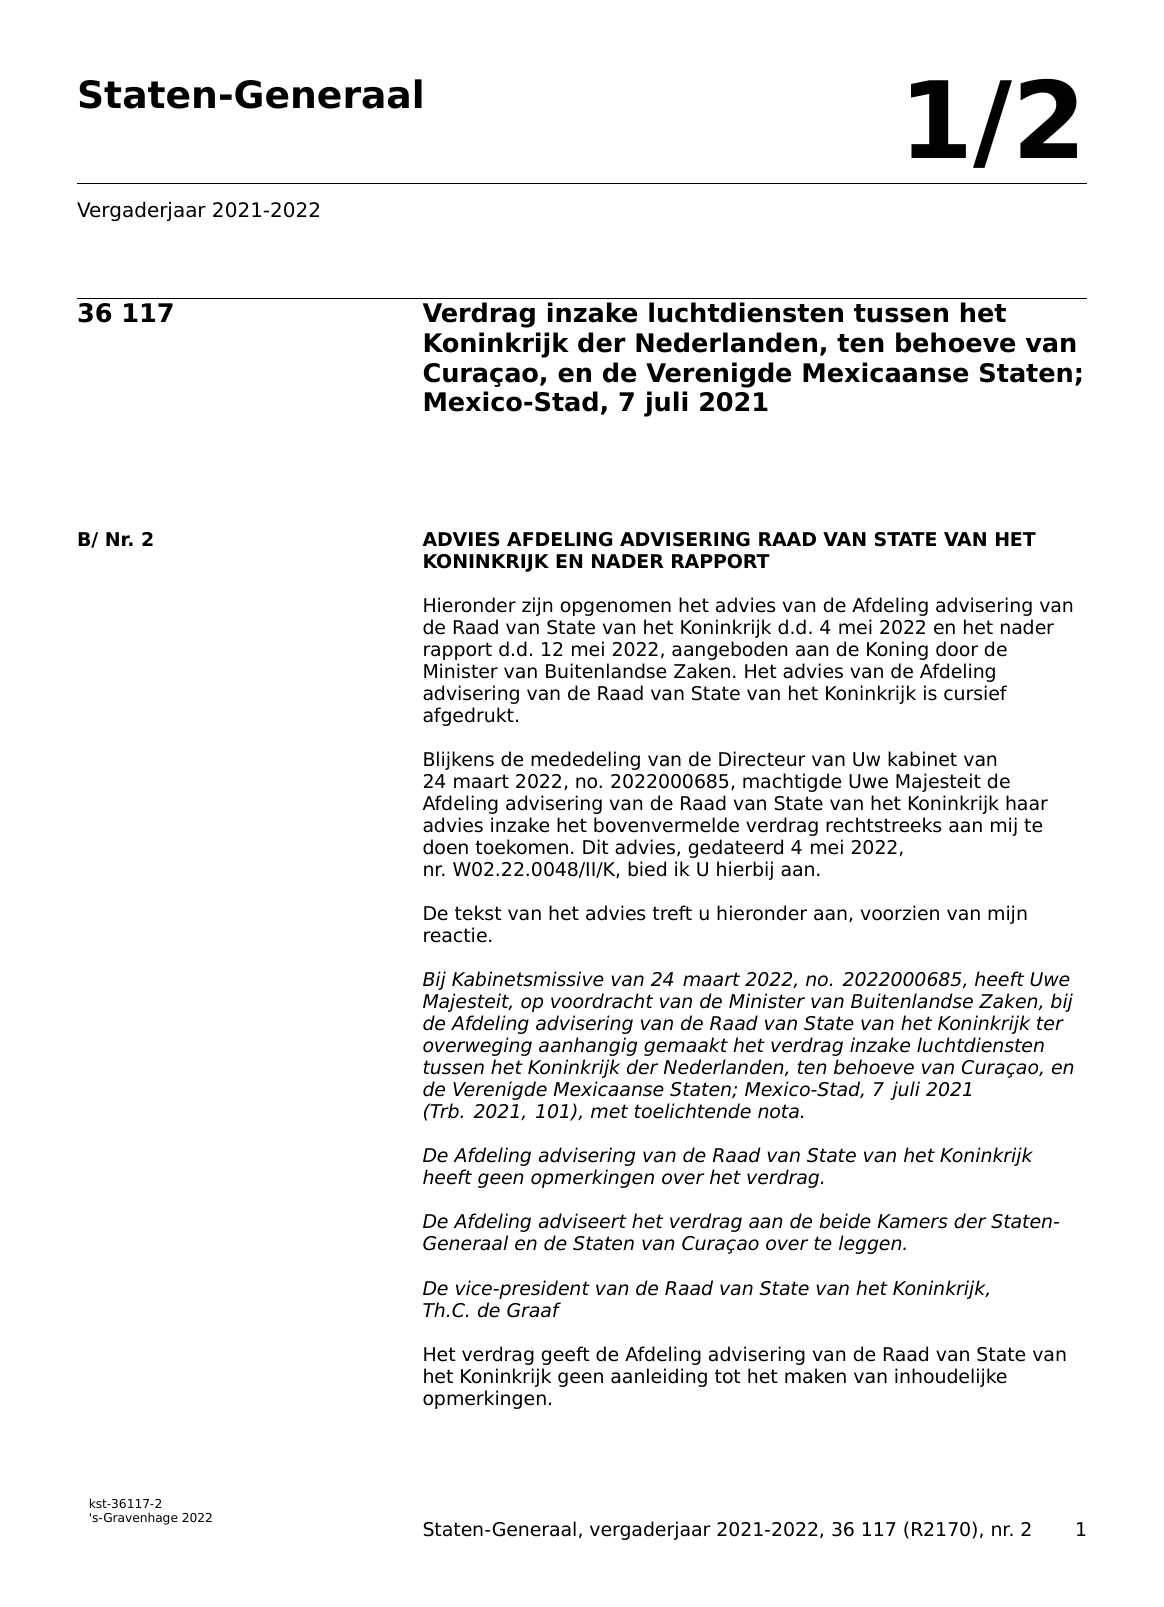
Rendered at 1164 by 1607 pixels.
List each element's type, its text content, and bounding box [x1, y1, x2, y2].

subtitle 36 117 Verdrag inzake luchtdiensten tussen het Koninkrijk der Nederlanden, ten behoeve van Curaçao, en de Verenigde Mexicaanse Staten; Mexico-Stad, 7 juli 2021 [77, 299, 1087, 418]
text Bij Kabinetsmissive van 24 maart 2022, no. 2022000685, heeft Uwe Majesteit, op voordracht van de Minister van Buitenlandse Zaken, bij de Afdeling advisering van de Raad van State van het Koninkrijk ter overweging aanhangig gemaakt het verdrag inzake luchtdiensten tussen het Koninkrijk der Nederlanden, ten behoeve van Curaçao, en de Verenigde Mexicaanse Staten; Mexico-Stad, 7 juli 2021 (Trb. 2021, 101), met toelichtende nota. [422, 969, 1087, 1123]
text De Afdeling adviseert het verdrag aan de beide Kamers der Staten-Generaal en de Staten van Curaçao over te leggen. [422, 1211, 1087, 1255]
text Th.C. de Graaf [422, 1299, 1087, 1321]
table_header Staten-Generaal [77, 59, 886, 183]
table_header 1/2 [886, 59, 1087, 183]
text Blijkens de mededeling van de Directeur van Uw kabinet van 24 maart 2022, no. 2022000685, machtigde Uwe Majesteit de Afdeling advisering van de Raad van State van het Koninkrijk haar advies inzake het bovenvermelde verdrag rechtstreeks aan mij te doen toekomen. Dit advies, gedateerd 4 mei 2022, nr. W02.22.0048/II/K, bied ik U hierbij aan. [422, 749, 1087, 881]
table_cell Vergaderjaar 2021-2022 [77, 184, 1087, 298]
subtitle B/ Nr. 2 ADVIES AFDELING ADVISERING RAAD VAN STATE VAN HET KONINKRIJK EN NADER RAPPORT [77, 529, 1087, 573]
text Het verdrag geeft de Afdeling advisering van de Raad van State van het Koninkrijk geen aanleiding tot het maken van inhoudelijke opmerkingen. [422, 1344, 1087, 1409]
text De tekst van het advies treft u hieronder aan, voorzien van mijn reactie. [422, 903, 1087, 947]
text kst-36117-2 [88, 1497, 323, 1511]
text Hieronder zijn opgenomen het advies van de Afdeling advisering van de Raad van State van het Koninkrijk d.d. 4 mei 2022 en het nader rapport d.d. 12 mei 2022, aangeboden aan de Koning door de Minister van Buitenlandse Zaken. Het advies van de Afdeling advisering van de Raad van State van het Koninkrijk is cursief afgedrukt. [422, 595, 1087, 727]
text De Afdeling advisering van de Raad van State van het Koninkrijk heeft geen opmerkingen over het verdrag. [422, 1145, 1087, 1189]
text 's-Gravenhage 2022 [88, 1511, 323, 1525]
text De vice-president van de Raad van State van het Koninkrijk, [422, 1277, 1087, 1299]
